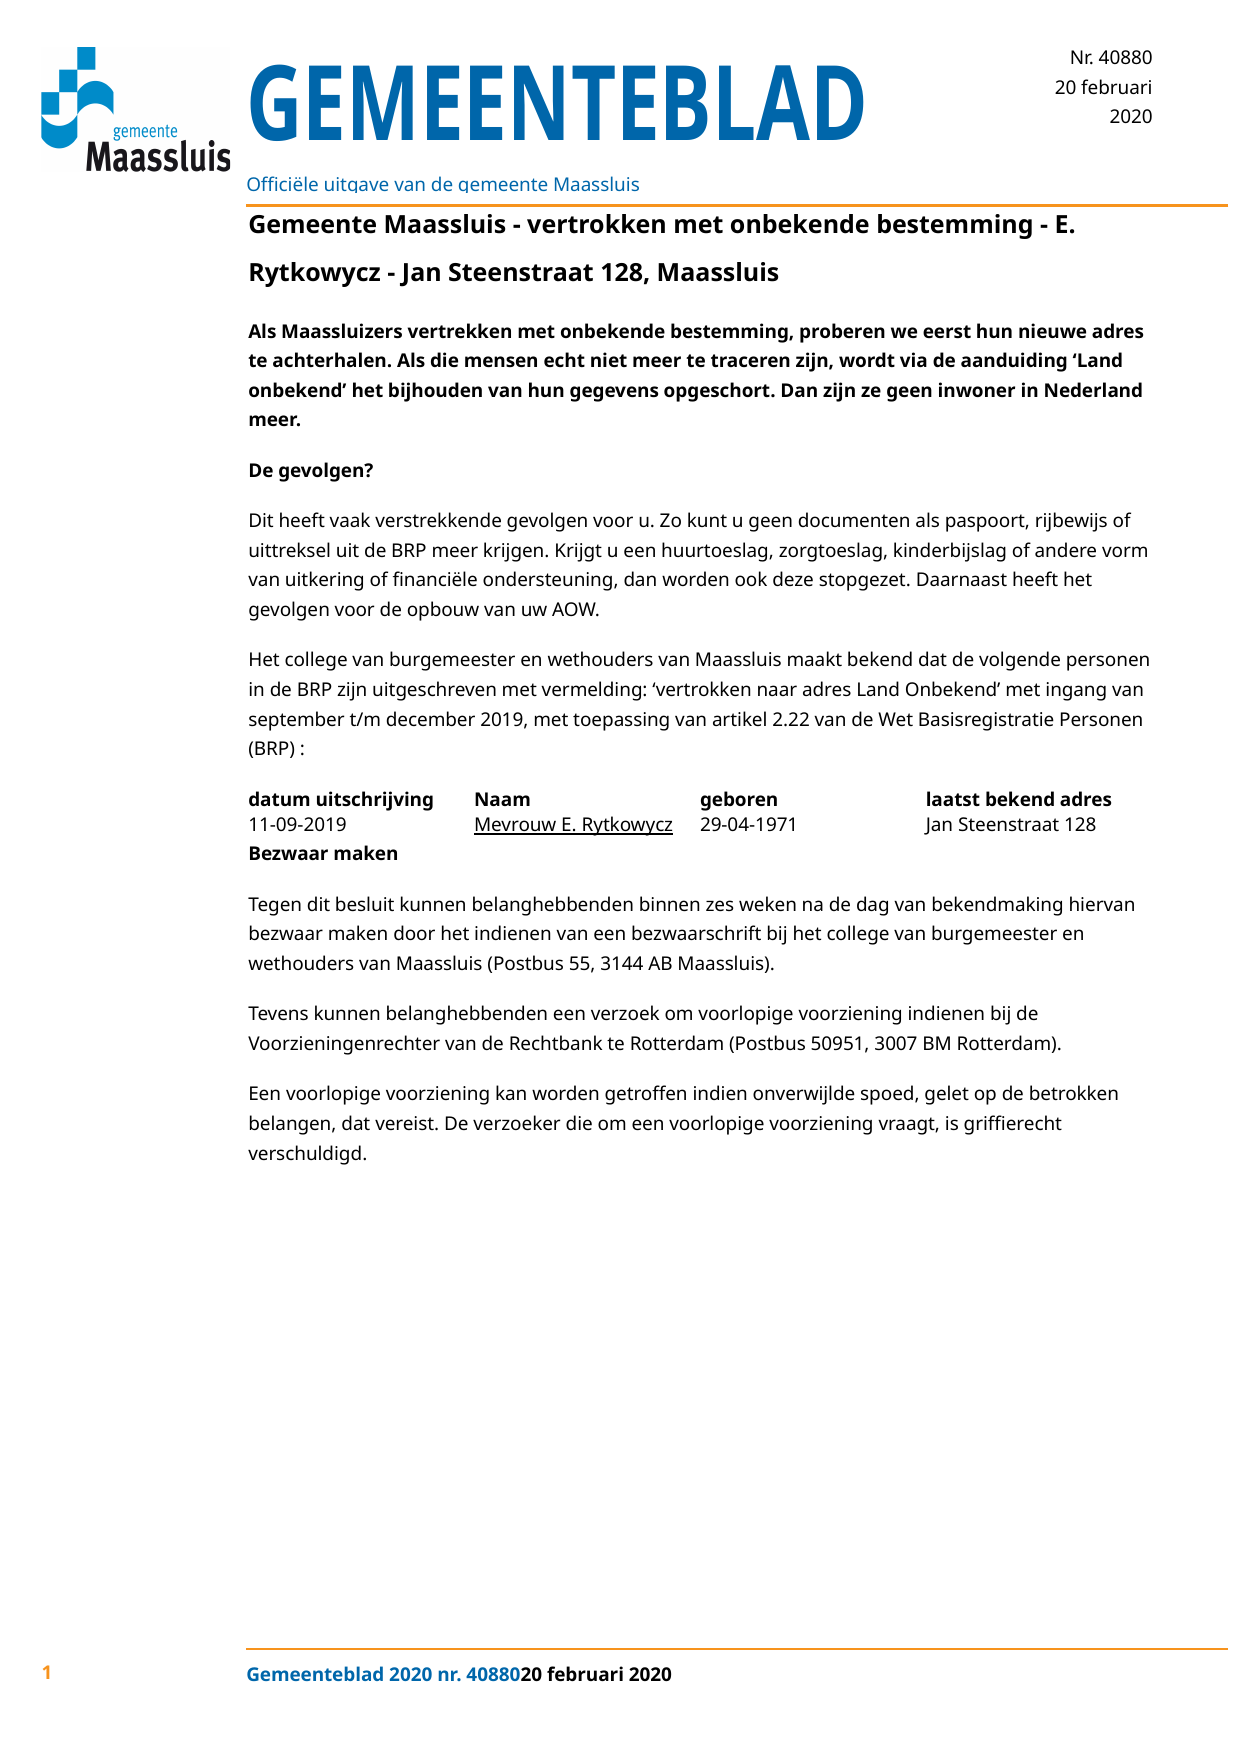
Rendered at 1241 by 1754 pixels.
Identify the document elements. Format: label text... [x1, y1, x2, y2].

table_header Naam [474, 786, 700, 812]
text Dit heeft vaak verstrekkende gevolgen voor u. Zo kunt u geen documenten als paspoort, rijbewijs of uittreksel uit de BRP meer krijgen. Krijgt u een huurtoeslag, zorgtoeslag, kinderbijslag of andere vorm van uitkering of financiële ondersteuning, dan worden ook deze stopgezet. Daarnaast heeft het gevolgen voor de opbouw van uw AOW. [248, 507, 1152, 622]
table_header datum uitschrijving [248, 786, 474, 812]
table_cell Mevrouw E. Rytkowycz [474, 812, 700, 837]
text Als Maassluizers vertrekken met onbekende bestemming, proberen we eerst hun nieuwe adres te achterhalen. Als die mensen echt niet meer te traceren zijn, wordt via de aanduiding ‘Land onbekend’ het bijhouden van hun gegevens opgeschort. Dan zijn ze geen inwoner in Nederland meer. [248, 318, 1152, 432]
text Bezwaar maken [248, 841, 1152, 866]
picture [41, 47, 77, 92]
text Gemeente Maassluis - vertrokken met onbekende bestemming - E. Rytkowycz - Jan Steenstraat 128, Maassluis [248, 207, 1152, 288]
text De gevolgen? [248, 457, 1152, 483]
picture [41, 47, 231, 172]
table_cell 11-09-2019 [248, 812, 474, 837]
table_header laatst bekend adres [926, 786, 1152, 812]
table_cell 29-04-1971 [700, 812, 926, 837]
text Tegen dit besluit kunnen belanghebbenden binnen zes weken na de dag van bekendmaking hiervan bezwaar maken door het indienen van een bezwaarschrift bij het college van burgemeester en wethouders van Maassluis (Postbus 55, 3144 AB Maassluis). [248, 891, 1152, 976]
text Tevens kunnen belanghebbenden een verzoek om voorlopige voorziening indienen bij de Voorzieningenrechter van de Rechtbank te Rotterdam (Postbus 50951, 3007 BM Rotterdam). [248, 1001, 1152, 1056]
table_header geboren [700, 786, 926, 812]
text Een voorlopige voorziening kan worden getroffen indien onverwijlde spoed, gelet op de betrokken belangen, dat vereist. De verzoeker die om een voorlopige voorziening vraagt, is griffierecht verschuldigd. [248, 1081, 1152, 1166]
table_cell Jan Steenstraat 128 [926, 812, 1152, 837]
text Het college van burgemeester en wethouders van Maassluis maakt bekend dat de volgende personen in de BRP zijn uitgeschreven met vermelding: ‘vertrokken naar adres Land Onbekend’ met ingang van september t/m december 2019, met toepassing van artikel 2.22 van de Wet Basisregistratie Personen (BRP) : [248, 647, 1152, 761]
